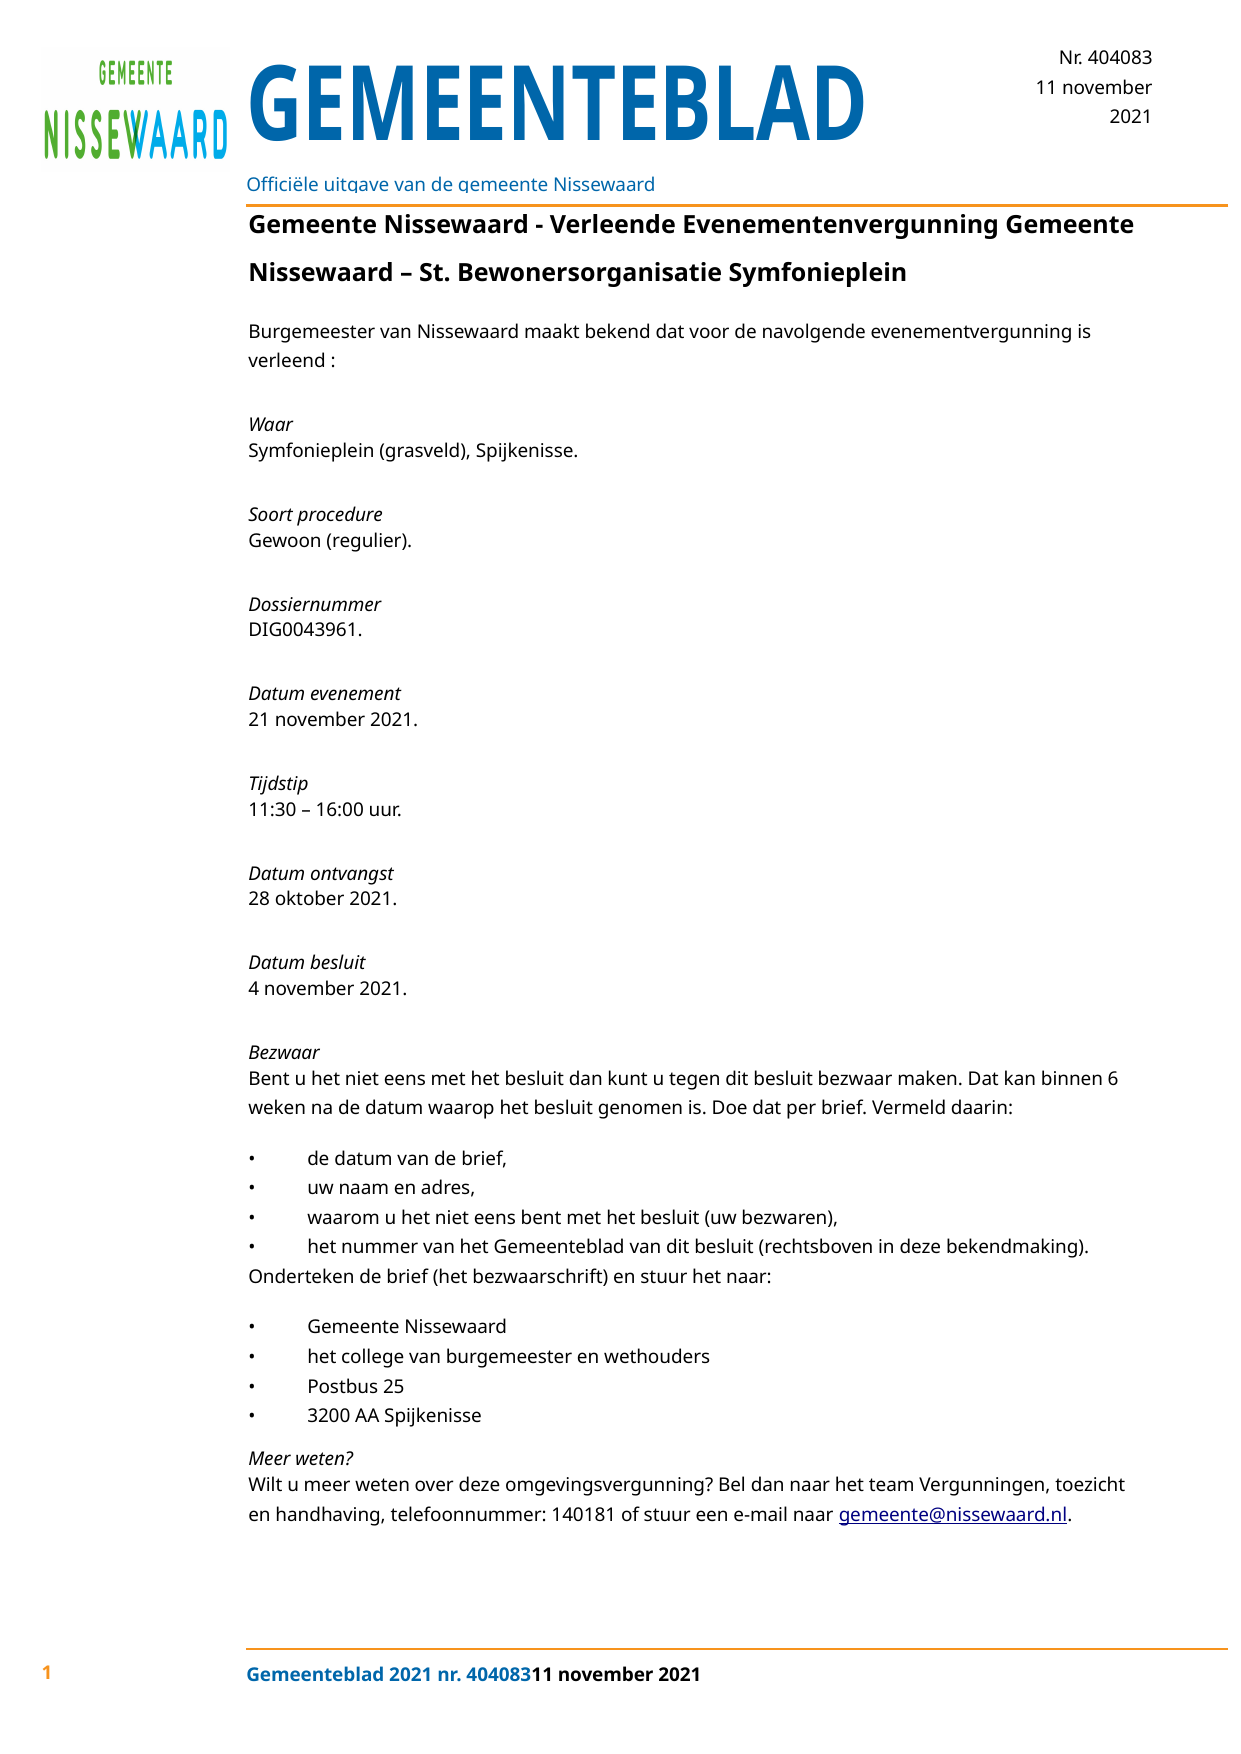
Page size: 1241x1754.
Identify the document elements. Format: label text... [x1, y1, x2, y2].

text Dossiernummer [248, 591, 1152, 617]
text Symfonieplein (grasveld), Spijkenisse. [248, 437, 1152, 463]
text Tijdstip [248, 770, 1152, 796]
text Datum evenement [248, 681, 1152, 706]
text Bent u het niet eens met het besluit dan kunt u tegen dit besluit bezwaar maken. Dat kan binnen 6 weken na de datum waarop het besluit genomen is. Doe dat per brief. Vermeld daarin: [248, 1065, 1152, 1120]
text 28 oktober 2021. [248, 886, 1152, 911]
text Wilt u meer weten over deze omgevingsvergunning? Bel dan naar het team Vergunningen, toezicht en handhaving, telefoonnummer: 140181 of stuur een e-mail naar gemeente@nissewaard.nl. [248, 1471, 1152, 1527]
text 11:30 – 16:00 uur. [248, 796, 1152, 822]
text DIG0043961. [248, 617, 1152, 642]
picture [41, 47, 231, 172]
list Postbus 25 [248, 1373, 1152, 1399]
text 21 november 2021. [248, 706, 1152, 732]
text Meer weten? [248, 1446, 1152, 1471]
list uw naam en adres, [248, 1174, 1152, 1200]
list waarom u het niet eens bent met het besluit (uw bezwaren), [248, 1204, 1152, 1230]
list 3200 AA Spijkenisse [248, 1402, 1152, 1428]
text Bezwaar [248, 1039, 1152, 1065]
text Datum ontvangst [248, 860, 1152, 886]
list het college van burgemeester en wethouders [248, 1343, 1152, 1369]
text Datum besluit [248, 949, 1152, 975]
text Gewoon (regulier). [248, 527, 1152, 553]
text Waar [248, 411, 1152, 437]
text Onderteken de brief (het bezwaarschrift) en stuur het naar: [248, 1263, 1152, 1289]
text 4 november 2021. [248, 975, 1152, 1001]
list de datum van de brief, [248, 1145, 1152, 1171]
text Burgemeester van Nissewaard maakt bekend dat voor de navolgende evenementvergunning is verleend : [248, 318, 1152, 373]
text Soort procedure [248, 501, 1152, 527]
list Gemeente Nissewaard [248, 1314, 1152, 1339]
list het nummer van het Gemeenteblad van dit besluit (rechtsboven in deze bekendmaking). [248, 1234, 1152, 1259]
text Gemeente Nissewaard - Verleende Evenementenvergunning Gemeente Nissewaard – St. Bewonersorganisatie Symfonieplein [248, 207, 1152, 288]
